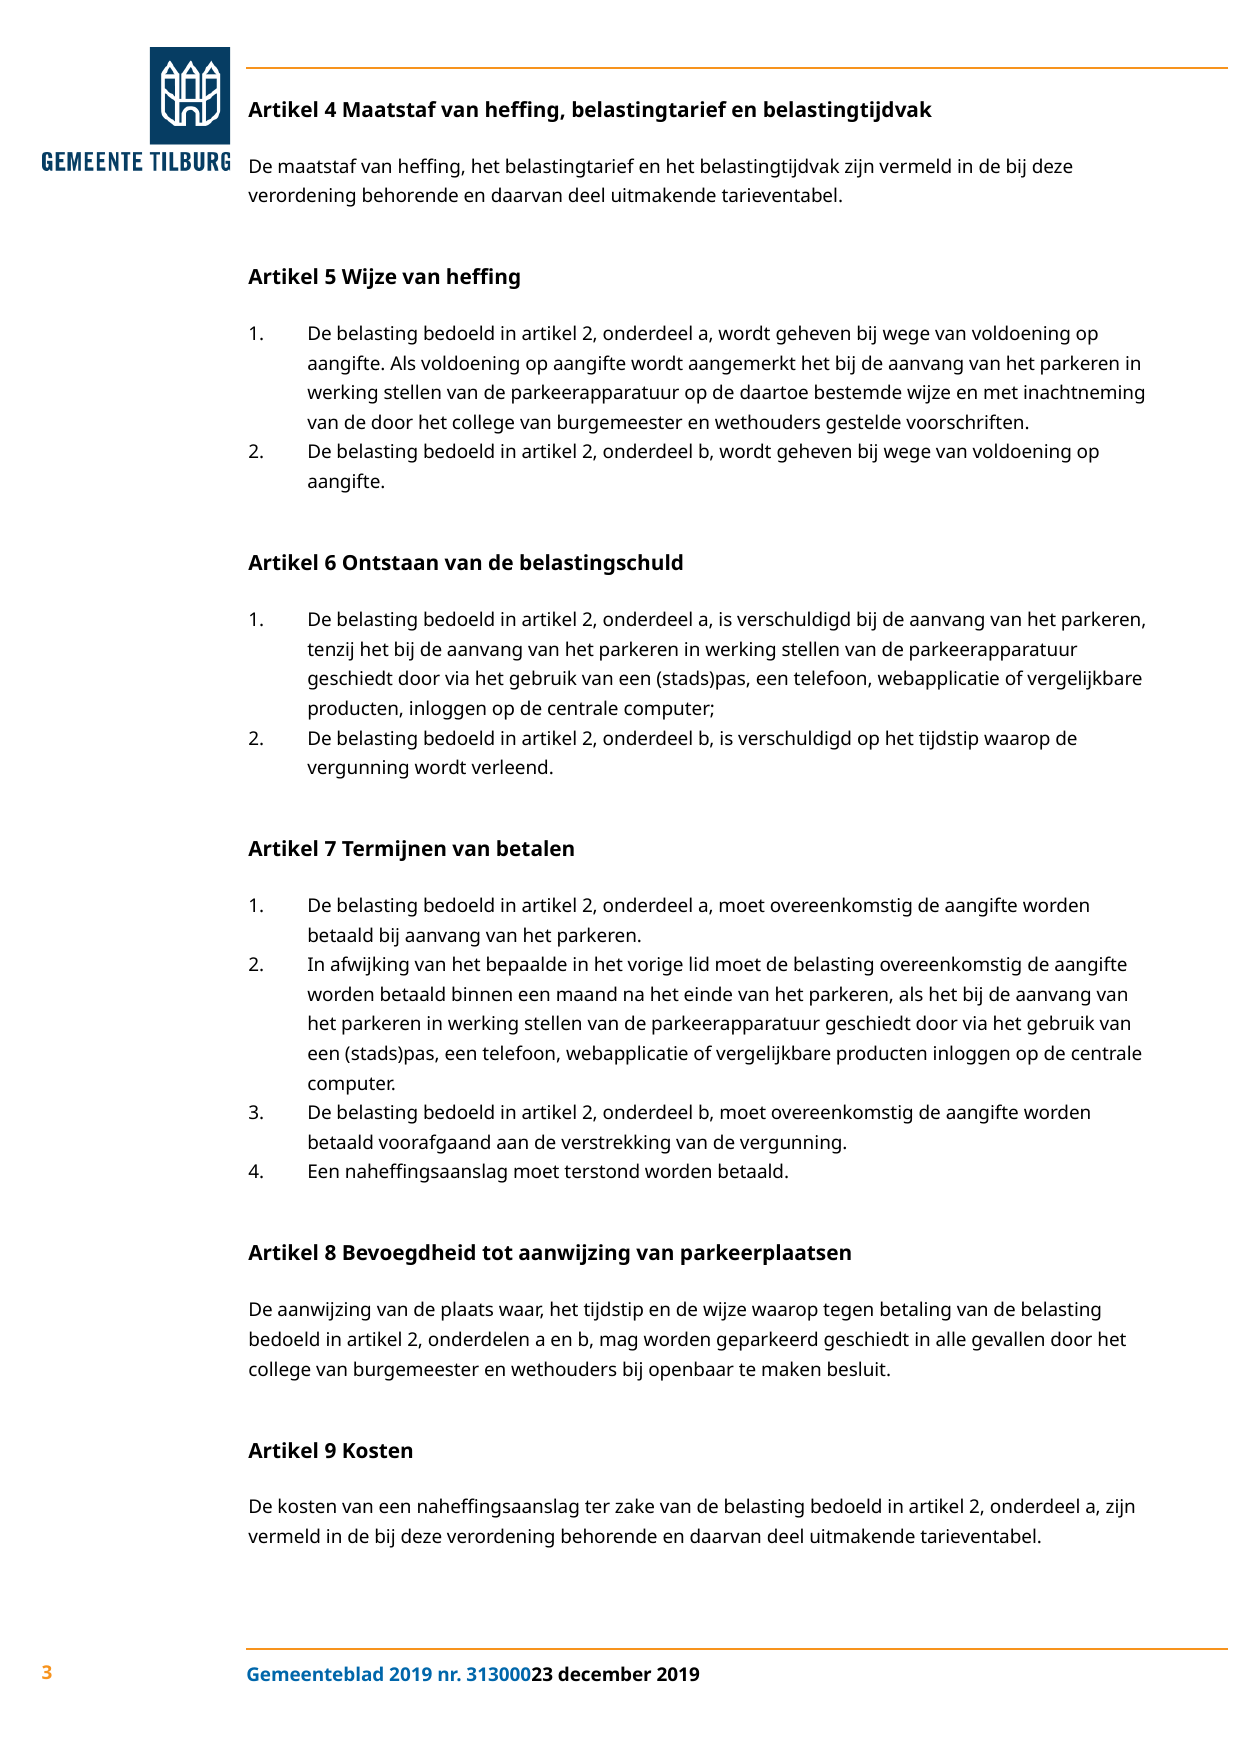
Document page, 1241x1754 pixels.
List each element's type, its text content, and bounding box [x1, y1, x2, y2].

picture [41, 47, 231, 172]
list De belasting bedoeld in artikel 2, onderdeel b, is verschuldigd op het tijdstip waarop de vergunning wordt verleend. [248, 725, 1152, 780]
text Artikel 8 Bevoegdheid tot aanwijzing van parkeerplaatsen [248, 1238, 1152, 1267]
list De belasting bedoeld in artikel 2, onderdeel b, wordt geheven bij wege van voldoening op aangifte. [248, 439, 1152, 494]
text Artikel 7 Termijnen van betalen [248, 834, 1152, 863]
text De aanwijzing van de plaats waar, het tijdstip en de wijze waarop tegen betaling van de belasting bedoeld in artikel 2, onderdelen a en b, mag worden geparkeerd geschiedt in alle gevallen door het college van burgemeester en wethouders bij openbaar te maken besluit. [248, 1297, 1152, 1381]
list De belasting bedoeld in artikel 2, onderdeel a, wordt geheven bij wege van voldoening op aangifte. Als voldoening op aangifte wordt aangemerkt het bij de aanvang van het parkeren in werking stellen van de parkeerapparatuur op de daartoe bestemde wijze en met inachtneming van de door het college van burgemeester en wethouders gestelde voorschriften. [248, 320, 1152, 435]
text Artikel 9 Kosten [248, 1436, 1152, 1464]
list De belasting bedoeld in artikel 2, onderdeel b, moet overeenkomstig de aangifte worden betaald voorafgaand aan de verstrekking van de vergunning. [248, 1099, 1152, 1155]
list De belasting bedoeld in artikel 2, onderdeel a, moet overeenkomstig de aangifte worden betaald bij aanvang van het parkeren. [248, 892, 1152, 948]
text Artikel 6 Ontstaan van de belastingschuld [248, 548, 1152, 577]
text Artikel 5 Wijze van heffing [248, 262, 1152, 291]
text De maatstaf van heffing, het belastingtarief en het belastingtijdvak zijn vermeld in de bij deze verordening behorende en daarvan deel uitmakende tarieventabel. [248, 153, 1152, 208]
text Artikel 4 Maatstaf van heffing, belastingtarief en belastingtijdvak [248, 95, 1152, 123]
list Een naheffingsaanslag moet terstond worden betaald. [248, 1158, 1152, 1184]
list In afwijking van het bepaalde in het vorige lid moet de belasting overeenkomstig de aangifte worden betaald binnen een maand na het einde van het parkeren, als het bij de aanvang van het parkeren in werking stellen van de parkeerapparatuur geschiedt door via het gebruik van een (stads)pas, een telefoon, webapplicatie of vergelijkbare producten inloggen op de centrale computer. [248, 951, 1152, 1096]
text De kosten van een naheffingsaanslag ter zake van de belasting bedoeld in artikel 2, onderdeel a, zijn vermeld in de bij deze verordening behorende en daarvan deel uitmakende tarieventabel. [248, 1494, 1152, 1549]
list De belasting bedoeld in artikel 2, onderdeel a, is verschuldigd bij de aanvang van het parkeren, tenzij het bij de aanvang van het parkeren in werking stellen van de parkeerapparatuur geschiedt door via het gebruik van een (stads)pas, een telefoon, webapplicatie of vergelijkbare producten, inloggen op de centrale computer; [248, 606, 1152, 721]
